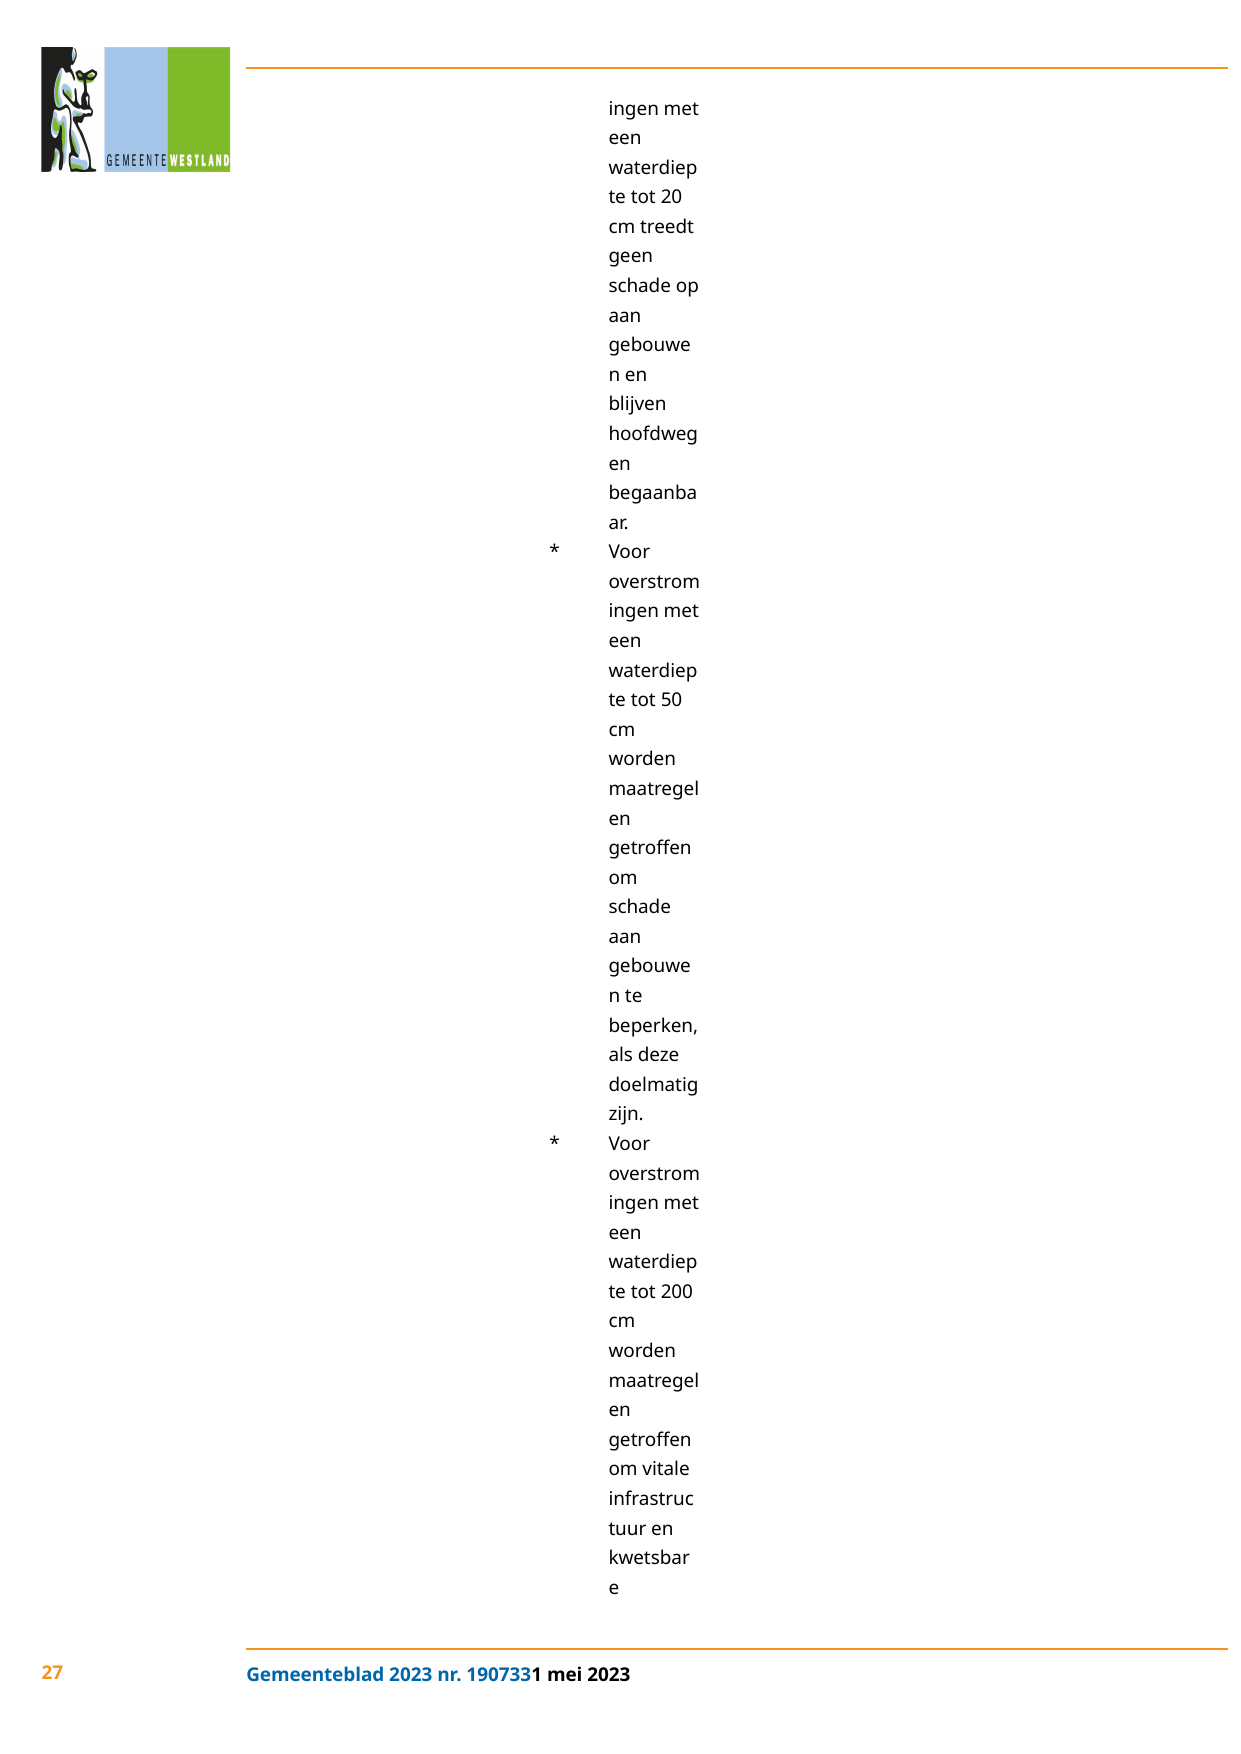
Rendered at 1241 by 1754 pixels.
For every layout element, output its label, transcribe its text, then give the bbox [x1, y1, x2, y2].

table_cell [399, 95, 549, 1600]
table_cell [700, 95, 850, 1600]
table_cell [1001, 95, 1152, 1600]
table_cell [248, 95, 398, 1600]
picture [41, 47, 231, 172]
table_cell ingen met een waterdiepte tot 20 cm treedt geen schade op aan gebouwen en blijven hoofdwegen begaanbaar. Voor overstromingen met een waterdiepte tot 50 cm worden maatregelen getroffen om schade aan gebouwen te beperken, als deze doelmatig zijn. Voor overstromingen met een waterdiepte tot 200 cm worden maatregelen getroffen om vitale infrastructuur en kwetsbare [549, 95, 700, 1600]
table_cell [850, 95, 1001, 1600]
